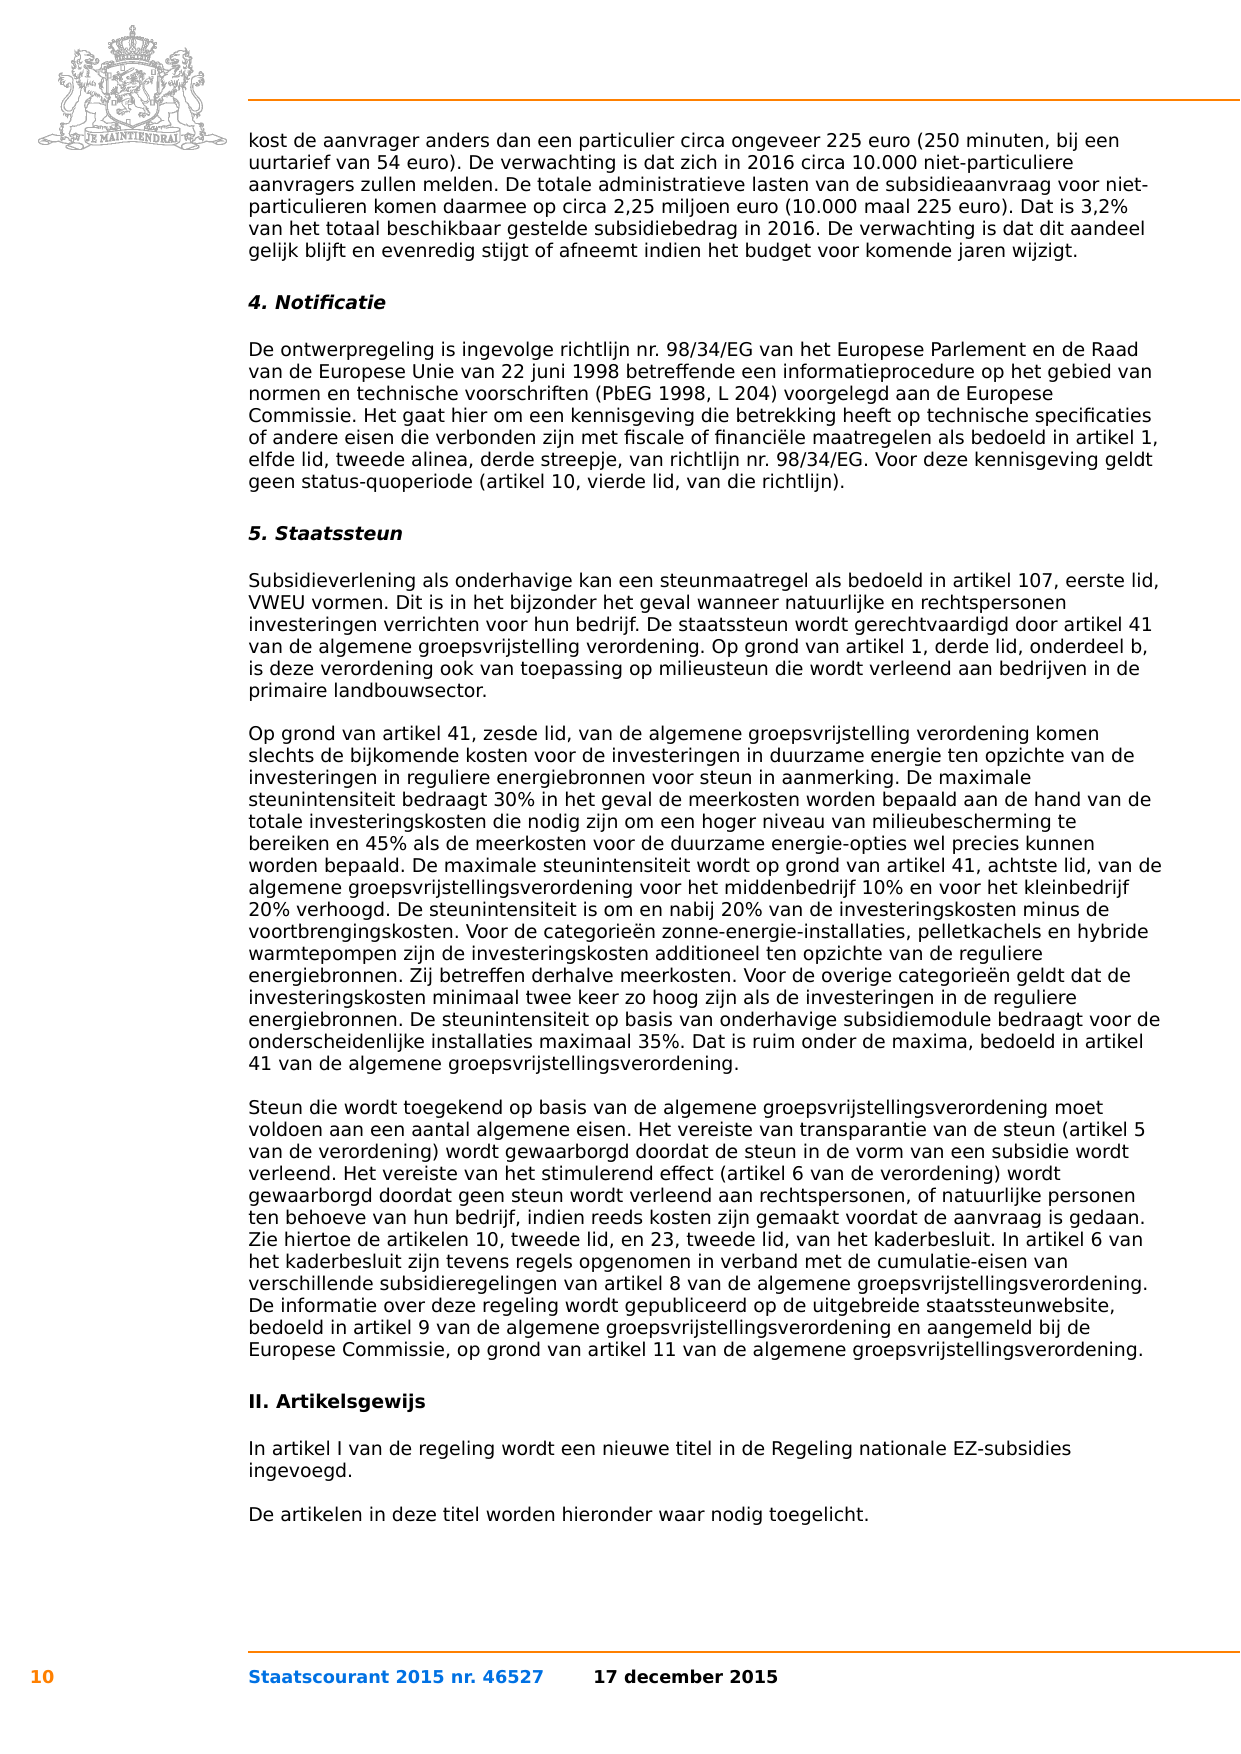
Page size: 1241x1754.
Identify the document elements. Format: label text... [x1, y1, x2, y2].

text De ontwerpregeling is ingevolge richtlijn nr. 98/34/EG van het Europese Parlement en de Raad van de Europese Unie van 22 juni 1998 betreffende een informatieprocedure op het gebied van normen en technische voorschriften (PbEG 1998, L 204) voorgelegd aan de Europese Commissie. Het gaat hier om een kennisgeving die betrekking heeft op technische specificaties of andere eisen die verbonden zijn met fiscale of financiële maatregelen als bedoeld in artikel 1, elfde lid, tweede alinea, derde streepje, van richtlijn nr. 98/34/EG. Voor deze kennisgeving geldt geen status-quoperiode (artikel 10, vierde lid, van die richtlijn). [248, 339, 1163, 493]
subtitle 4. Notificatie [248, 292, 1163, 314]
text In artikel I van de regeling wordt een nieuwe titel in de Regeling nationale EZ-subsidies ingevoegd. [248, 1438, 1163, 1482]
text De artikelen in deze titel worden hieronder waar nodig toegelicht. [248, 1503, 1163, 1525]
text kost de aanvrager anders dan een particulier circa ongeveer 225 euro (250 minuten, bij een uurtarief van 54 euro). De verwachting is dat zich in 2016 circa 10.000 niet-particuliere aanvragers zullen melden. De totale administratieve lasten van de subsidieaanvraag voor niet-particulieren komen daarmee op circa 2,25 miljoen euro (10.000 maal 225 euro). Dat is 3,2% van het totaal beschikbaar gestelde subsidiebedrag in 2016. De verwachting is dat dit aandeel gelijk blijft en evenredig stijgt of afneemt indien het budget voor komende jaren wijzigt. [248, 130, 1163, 262]
subtitle 5. Staatssteun [248, 523, 1163, 544]
text Steun die wordt toegekend op basis van de algemene groepsvrijstellingsverordening moet voldoen aan een aantal algemene eisen. Het vereiste van transparantie van de steun (artikel 5 van de verordening) wordt gewaarborgd doordat de steun in de vorm van een subsidie wordt verleend. Het vereiste van het stimulerend effect (artikel 6 van de verordening) wordt gewaarborgd doordat geen steun wordt verleend aan rechtspersonen, of natuurlijke personen ten behoeve van hun bedrijf, indien reeds kosten zijn gemaakt voordat de aanvraag is gedaan. Zie hiertoe de artikelen 10, tweede lid, en 23, tweede lid, van het kaderbesluit. In artikel 6 van het kaderbesluit zijn tevens regels opgenomen in verband met de cumulatie-eisen van verschillende subsidieregelingen van artikel 8 van de algemene groepsvrijstellingsverordening. De informatie over deze regeling wordt gepubliceerd op de uitgebreide staatssteunwebsite, bedoeld in artikel 9 van de algemene groepsvrijstellingsverordening en aangemeld bij de Europese Commissie, op grond van artikel 11 van de algemene groepsvrijstellingsverordening. [248, 1097, 1163, 1361]
subtitle II. Artikelsgewijs [248, 1391, 1163, 1413]
picture [38, 25, 227, 150]
text Op grond van artikel 41, zesde lid, van de algemene groepsvrijstelling verordening komen slechts de bijkomende kosten voor de investeringen in duurzame energie ten opzichte van de investeringen in reguliere energiebronnen voor steun in aanmerking. De maximale steunintensiteit bedraagt 30% in het geval de meerkosten worden bepaald aan de hand van de totale investeringskosten die nodig zijn om een hoger niveau van milieubescherming te bereiken en 45% als de meerkosten voor de duurzame energie-opties wel precies kunnen worden bepaald. De maximale steunintensiteit wordt op grond van artikel 41, achtste lid, van de algemene groepsvrijstellingsverordening voor het middenbedrijf 10% en voor het kleinbedrijf 20% verhoogd. De steunintensiteit is om en nabij 20% van de investeringskosten minus de voortbrengingskosten. Voor de categorieën zonne-energie-installaties, pelletkachels en hybride warmtepompen zijn de investeringskosten additioneel ten opzichte van de reguliere energiebronnen. Zij betreffen derhalve meerkosten. Voor de overige categorieën geldt dat de investeringskosten minimaal twee keer zo hoog zijn als de investeringen in de reguliere energiebronnen. De steunintensiteit op basis van onderhavige subsidiemodule bedraagt voor de onderscheidenlijke installaties maximaal 35%. Dat is ruim onder de maxima, bedoeld in artikel 41 van de algemene groepsvrijstellingsverordening. [248, 723, 1163, 1075]
text Subsidieverlening als onderhavige kan een steunmaatregel als bedoeld in artikel 107, eerste lid, VWEU vormen. Dit is in het bijzonder het geval wanneer natuurlijke en rechtspersonen investeringen verrichten voor hun bedrijf. De staatssteun wordt gerechtvaardigd door artikel 41 van de algemene groepsvrijstelling verordening. Op grond van artikel 1, derde lid, onderdeel b, is deze verordening ook van toepassing op milieusteun die wordt verleend aan bedrijven in de primaire landbouwsector. [248, 569, 1163, 701]
